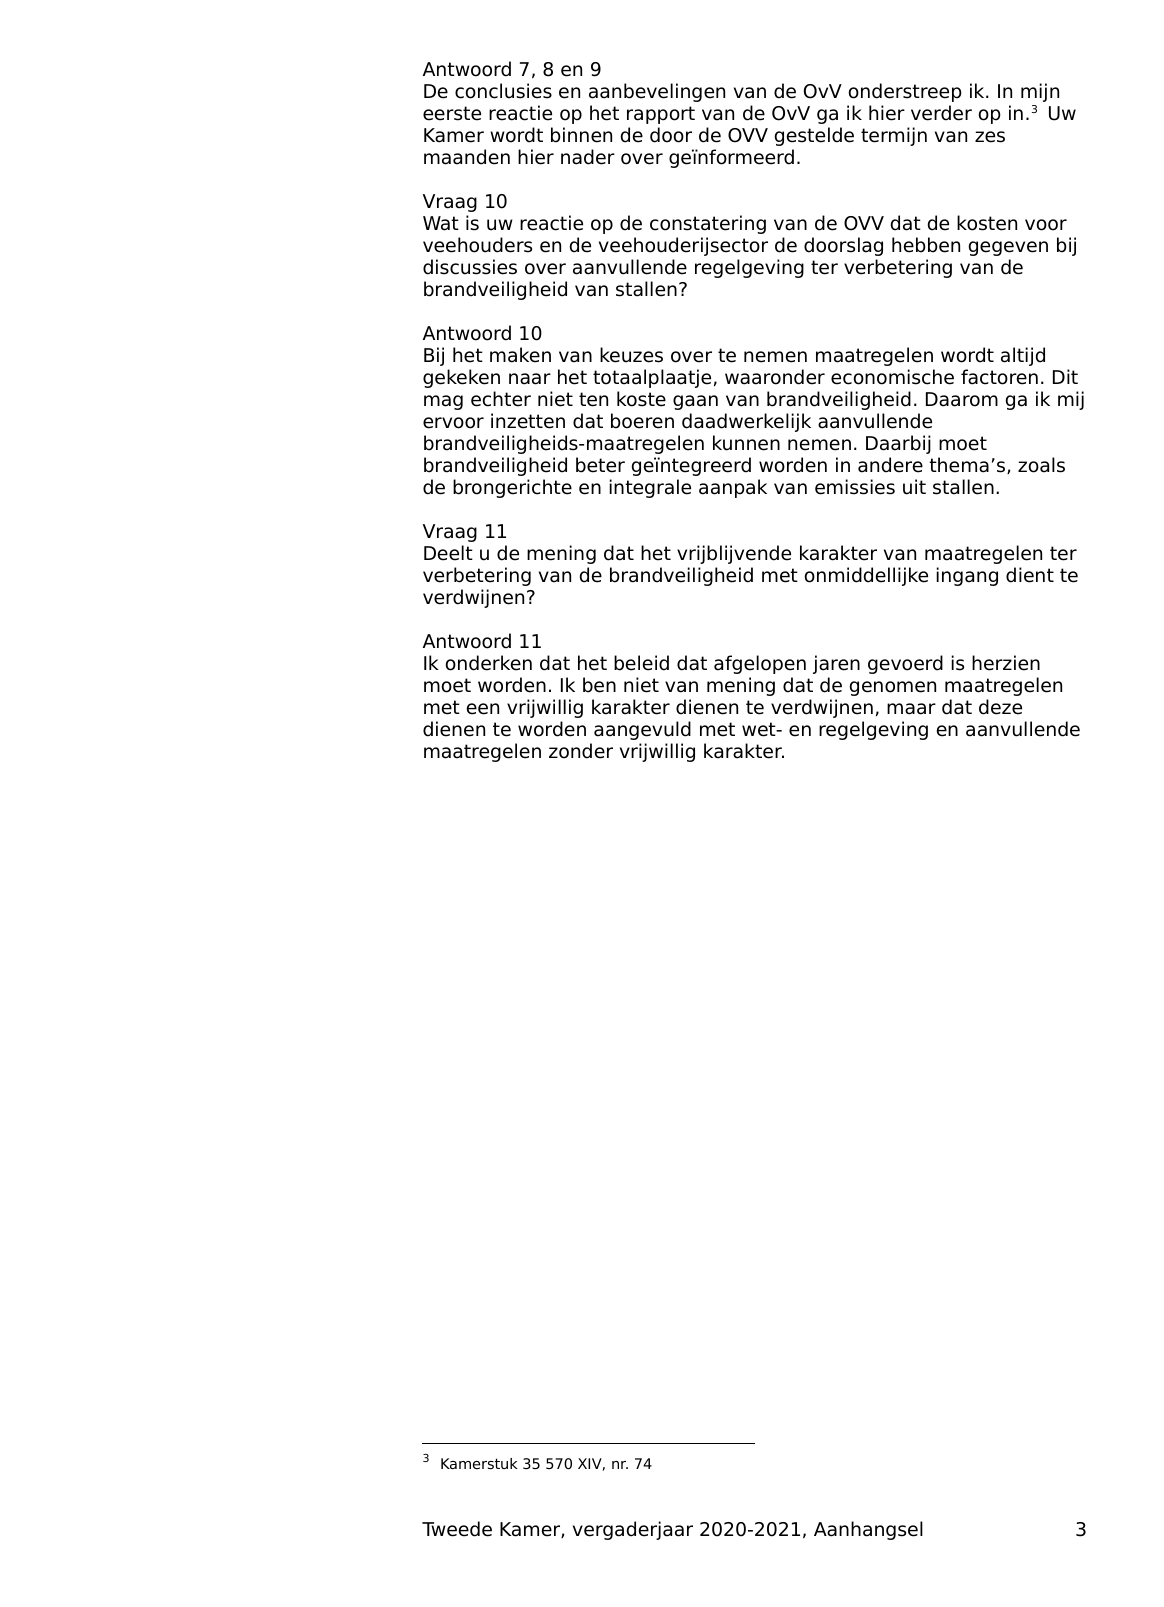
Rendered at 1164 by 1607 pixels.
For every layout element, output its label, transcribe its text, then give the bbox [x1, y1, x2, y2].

text Antwoord 10 [422, 323, 1087, 345]
text Ik onderken dat het beleid dat afgelopen jaren gevoerd is herzien moet worden. Ik ben niet van mening dat de genomen maatregelen met een vrijwillig karakter dienen te verdwijnen, maar dat deze dienen te worden aangevuld met wet- en regelgeving en aanvullende maatregelen zonder vrijwillig karakter. [422, 653, 1087, 763]
text Wat is uw reactie op de constatering van de OVV dat de kosten voor veehouders en de veehouderijsector de doorslag hebben gegeven bij discussies over aanvullende regelgeving ter verbetering van de brandveiligheid van stallen? [422, 213, 1087, 301]
text De conclusies en aanbevelingen van de OvV onderstreep ik. In mijn eerste reactie op het rapport van de OvV ga ik hier verder op in. Uw Kamer wordt binnen de door de OVV gestelde termijn van zes maanden hier nader over geïnformeerd. [422, 81, 1087, 169]
text Deelt u de mening dat het vrijblijvende karakter van maatregelen ter verbetering van de brandveiligheid met onmiddellijke ingang dient te verdwijnen? [422, 543, 1087, 609]
text Antwoord 7, 8 en 9 [422, 59, 1087, 81]
text Vraag 10 [422, 191, 1087, 213]
text Bij het maken van keuzes over te nemen maatregelen wordt altijd gekeken naar het totaalplaatje, waaronder economische factoren. Dit mag echter niet ten koste gaan van brandveiligheid. Daarom ga ik mij ervoor inzetten dat boeren daadwerkelijk aanvullende brandveiligheids-maatregelen kunnen nemen. Daarbij moet brandveiligheid beter geïntegreerd worden in andere thema’s, zoals de brongerichte en integrale aanpak van emissies uit stallen. [422, 345, 1087, 499]
text Antwoord 11 [422, 631, 1087, 653]
text Kamerstuk 35 570 XIV, nr. 74 [422, 1452, 1087, 1474]
text Vraag 11 [422, 521, 1087, 543]
